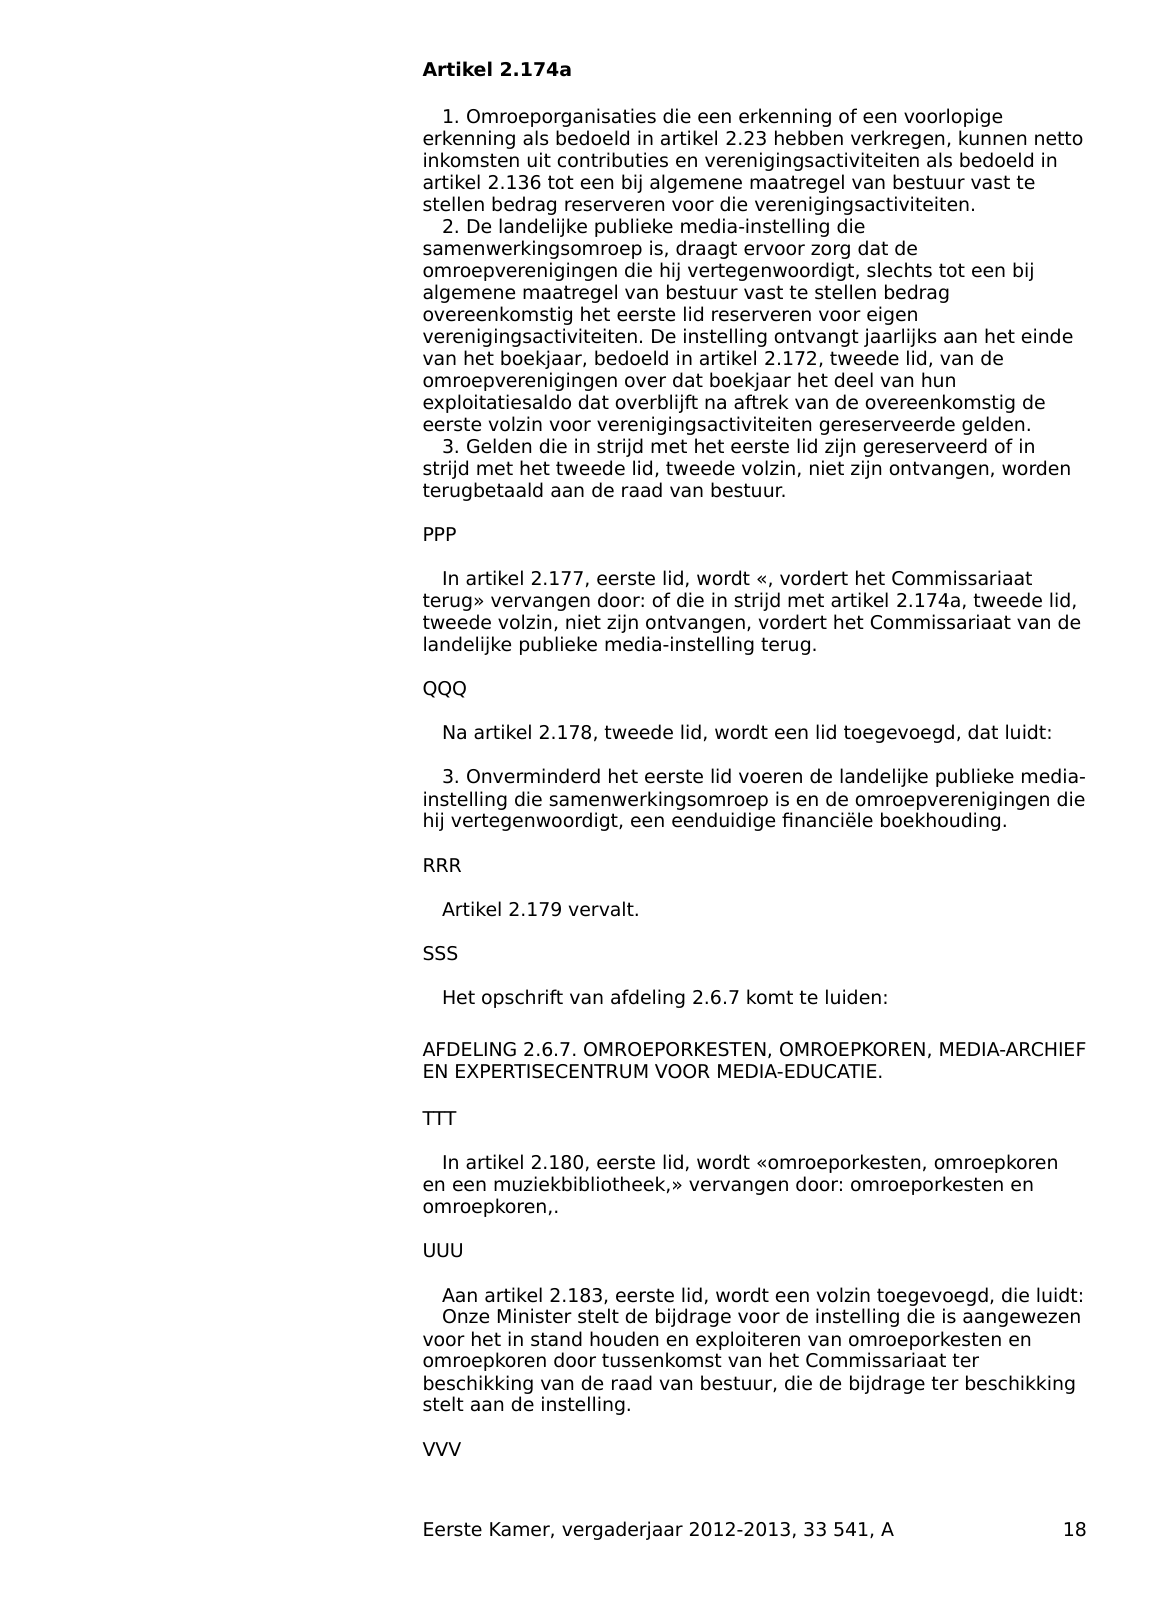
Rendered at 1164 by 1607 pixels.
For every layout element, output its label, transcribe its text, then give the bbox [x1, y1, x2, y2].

text Aan artikel 2.183, eerste lid, wordt een volzin toegevoegd, die luidt: [422, 1284, 1087, 1306]
text PPP [422, 524, 1087, 546]
text VVV [422, 1438, 1087, 1461]
text In artikel 2.180, eerste lid, wordt «omroeporkesten, omroepkoren en een muziekbibliotheek,» vervangen door: omroeporkesten en omroepkoren,. [422, 1152, 1087, 1218]
text 1. Omroeporganisaties die een erkenning of een voorlopige erkenning als bedoeld in artikel 2.23 hebben verkregen, kunnen netto inkomsten uit contributies en verenigingsactiviteiten als bedoeld in artikel 2.136 tot een bij algemene maatregel van bestuur vast te stellen bedrag reserveren voor die verenigingsactiviteiten. [422, 106, 1087, 216]
text UUU [422, 1240, 1087, 1262]
text SSS [422, 943, 1087, 965]
text Onze Minister stelt de bijdrage voor de instelling die is aangewezen voor het in stand houden en exploiteren van omroeporkesten en omroepkoren door tussenkomst van het Commissariaat ter beschikking van de raad van bestuur, die de bijdrage ter beschikking stelt aan de instelling. [422, 1306, 1087, 1416]
text 2. De landelijke publieke media-instelling die samenwerkingsomroep is, draagt ervoor zorg dat de omroepverenigingen die hij vertegenwoordigt, slechts tot een bij algemene maatregel van bestuur vast te stellen bedrag overeenkomstig het eerste lid reserveren voor eigen verenigingsactiviteiten. De instelling ontvangt jaarlijks aan het einde van het boekjaar, bedoeld in artikel 2.172, tweede lid, van de omroepverenigingen over dat boekjaar het deel van hun exploitatiesaldo dat overblijft na aftrek van de overeenkomstig de eerste volzin voor verenigingsactiviteiten gereserveerde gelden. [422, 216, 1087, 436]
text Het opschrift van afdeling 2.6.7 komt te luiden: [422, 987, 1087, 1009]
text RRR [422, 854, 1087, 877]
text 3. Onverminderd het eerste lid voeren de landelijke publieke media-instelling die samenwerkingsomroep is en de omroepverenigingen die hij vertegenwoordigt, een eenduidige financiële boekhouding. [422, 766, 1087, 832]
text TTT [422, 1108, 1087, 1130]
text Na artikel 2.178, tweede lid, wordt een lid toegevoegd, dat luidt: [422, 722, 1087, 744]
subtitle AFDELING 2.6.7. OMROEPORKESTEN, OMROEPKOREN, MEDIA-ARCHIEF EN EXPERTISECENTRUM VOOR MEDIA-EDUCATIE. [422, 1039, 1087, 1083]
text Artikel 2.179 vervalt. [422, 899, 1087, 921]
subtitle Artikel 2.174a [422, 59, 1087, 81]
text 3. Gelden die in strijd met het eerste lid zijn gereserveerd of in strijd met het tweede lid, tweede volzin, niet zijn ontvangen, worden terugbetaald aan de raad van bestuur. [422, 436, 1087, 502]
text In artikel 2.177, eerste lid, wordt «, vordert het Commissariaat terug» vervangen door: of die in strijd met artikel 2.174a, tweede lid, tweede volzin, niet zijn ontvangen, vordert het Commissariaat van de landelijke publieke media-instelling terug. [422, 568, 1087, 656]
text QQQ [422, 678, 1087, 700]
